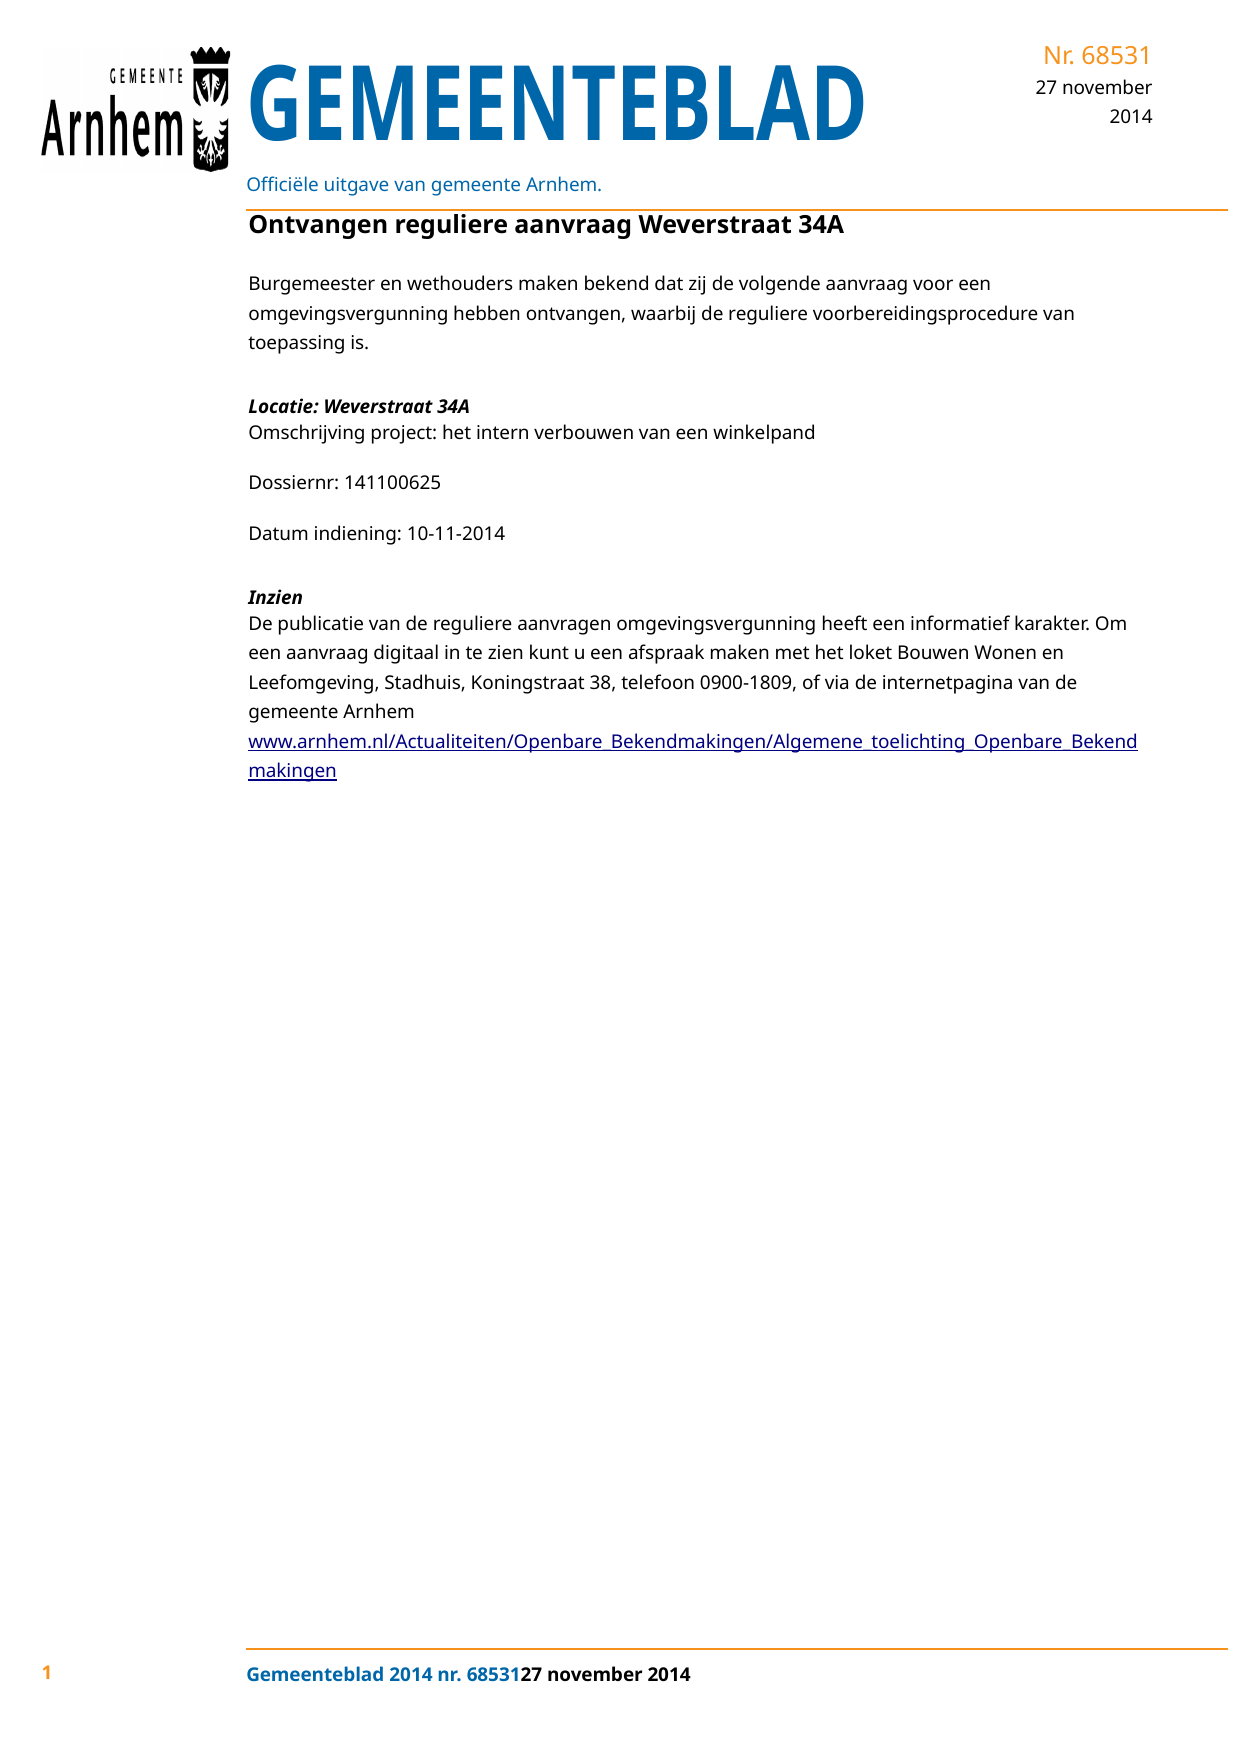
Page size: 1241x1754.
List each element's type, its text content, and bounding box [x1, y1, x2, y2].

text Ontvangen reguliere aanvraag Weverstraat 34A [248, 211, 1152, 241]
text Datum indiening: 10-11-2014 [248, 520, 1152, 546]
text Inzien [248, 584, 1152, 610]
picture [41, 47, 231, 172]
text Locatie: Weverstraat 34A [248, 393, 1152, 419]
text Dossiernr: 141100625 [248, 469, 1152, 495]
text De publicatie van de reguliere aanvragen omgevingsvergunning heeft een informatief karakter. Om een aanvraag digitaal in te zien kunt u een afspraak maken met het loket Bouwen Wonen en Leefomgeving, Stadhuis, Koningstraat 38, telefoon 0900-1809, of via de internetpagina van de gemeente Arnhem www.arnhem.nl/Actualiteiten/Openbare_Bekendmakingen/Algemene_toelichting_Openbare_Bekendmakingen [248, 610, 1152, 783]
text Burgemeester en wethouders maken bekend dat zij de volgende aanvraag voor een omgevingsvergunning hebben ontvangen, waarbij de reguliere voorbereidingsprocedure van toepassing is. [248, 270, 1152, 355]
text Omschrijving project: het intern verbouwen van een winkelpand [248, 419, 1152, 445]
